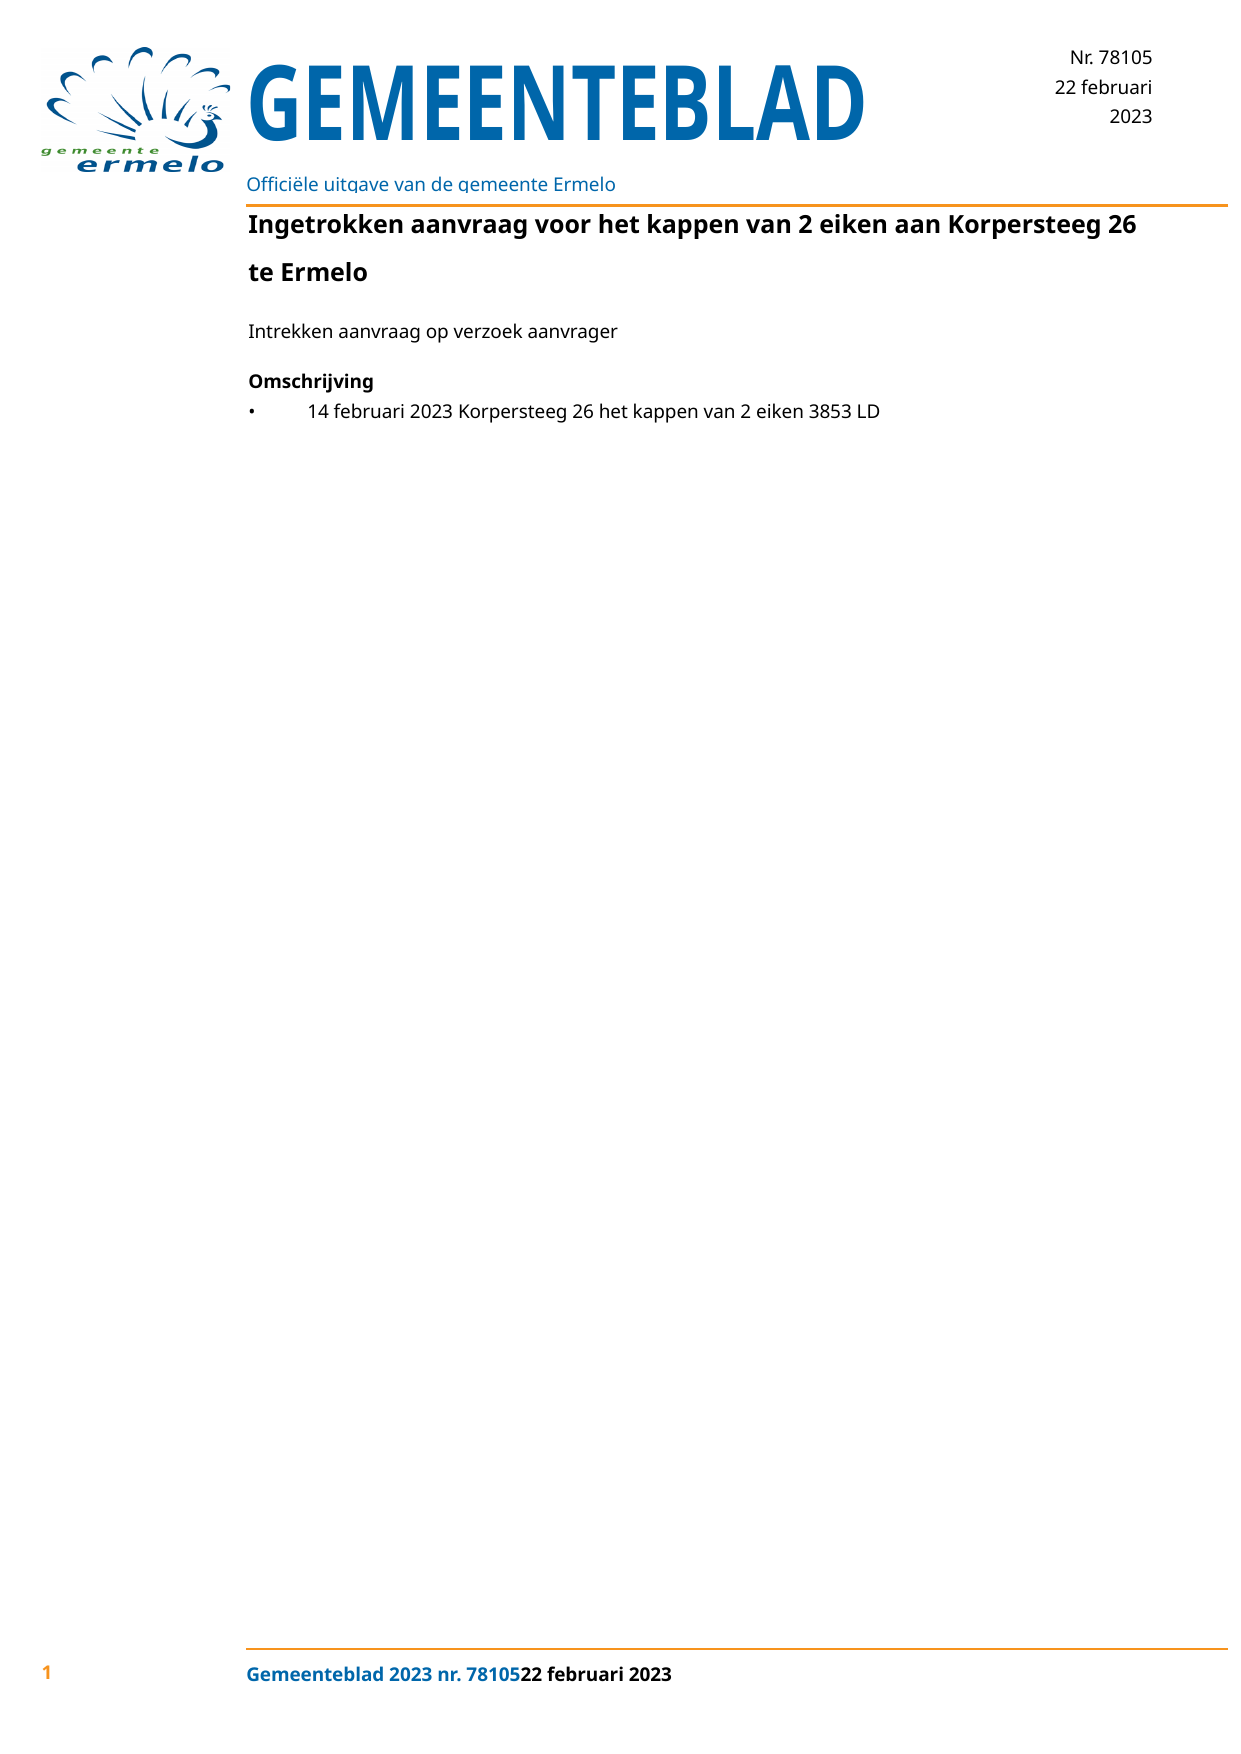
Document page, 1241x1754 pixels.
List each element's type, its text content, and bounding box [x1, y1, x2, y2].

text Omschrijving [248, 368, 1152, 394]
picture [41, 47, 231, 172]
list 14 februari 2023 Korpersteeg 26 het kappen van 2 eiken 3853 LD [248, 398, 1152, 424]
text Ingetrokken aanvraag voor het kappen van 2 eiken aan Korpersteeg 26 te Ermelo [248, 207, 1152, 288]
text Intrekken aanvraag op verzoek aanvrager [248, 318, 1152, 344]
